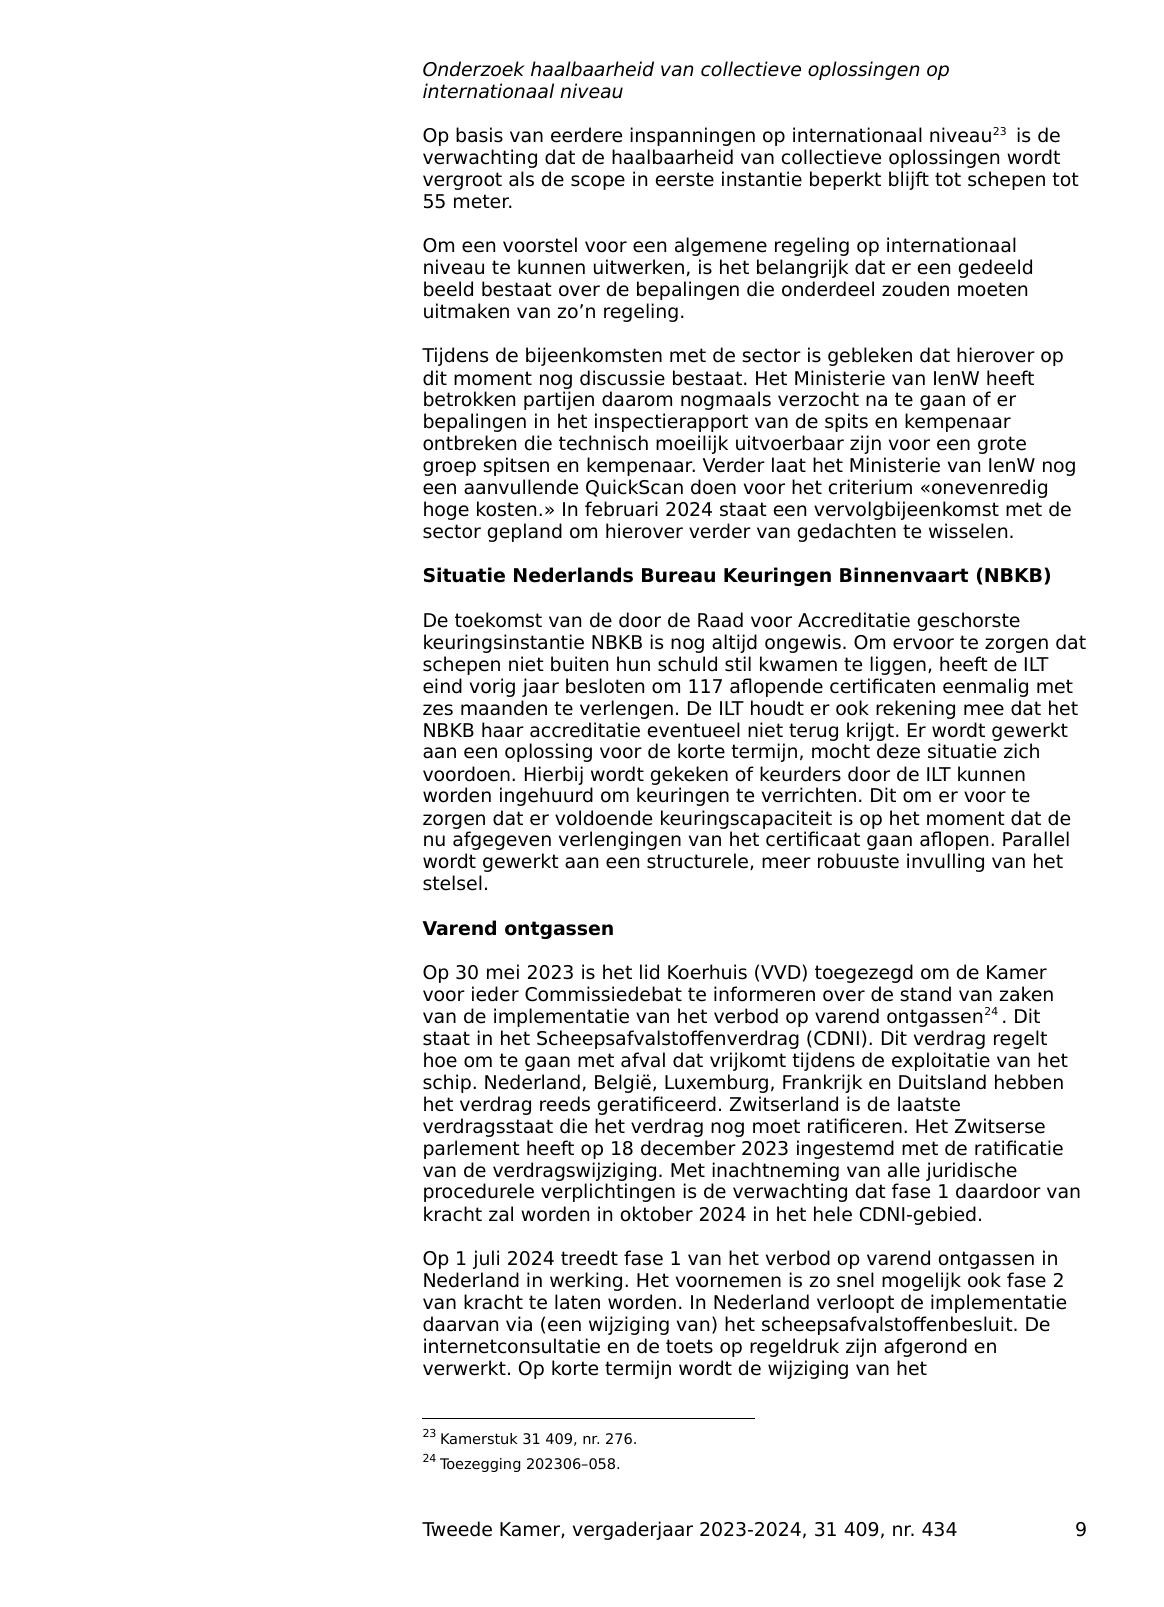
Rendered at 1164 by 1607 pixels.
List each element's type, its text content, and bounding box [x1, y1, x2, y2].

text Op basis van eerdere inspanningen op internationaal niveau is de verwachting dat de haalbaarheid van collectieve oplossingen wordt vergroot als de scope in eerste instantie beperkt blijft tot schepen tot 55 meter. [422, 125, 1087, 213]
subtitle Varend ontgassen [422, 917, 1087, 939]
subtitle Onderzoek haalbaarheid van collectieve oplossingen op internationaal niveau [422, 59, 1087, 103]
text Op 1 juli 2024 treedt fase 1 van het verbod op varend ontgassen in Nederland in werking. Het voornemen is zo snel mogelijk ook fase 2 van kracht te laten worden. In Nederland verloopt de implementatie daarvan via (een wijziging van) het scheepsafvalstoffenbesluit. De internetconsultatie en de toets op regeldruk zijn afgerond en verwerkt. Op korte termijn wordt de wijziging van het [422, 1248, 1087, 1379]
text Toezegging 202306–058. [422, 1452, 1087, 1474]
text De toekomst van de door de Raad voor Accreditatie geschorste keuringsinstantie NBKB is nog altijd ongewis. Om ervoor te zorgen dat schepen niet buiten hun schuld stil kwamen te liggen, heeft de ILT eind vorig jaar besloten om 117 aflopende certificaten eenmalig met zes maanden te verlengen. De ILT houdt er ook rekening mee dat het NBKB haar accreditatie eventueel niet terug krijgt. Er wordt gewerkt aan een oplossing voor de korte termijn, mocht deze situatie zich voordoen. Hierbij wordt gekeken of keurders door de ILT kunnen worden ingehuurd om keuringen te verrichten. Dit om er voor te zorgen dat er voldoende keuringscapaciteit is op het moment dat de nu afgegeven verlengingen van het certificaat gaan aflopen. Parallel wordt gewerkt aan een structurele, meer robuuste invulling van het stelsel. [422, 609, 1087, 895]
text Tijdens de bijeenkomsten met de sector is gebleken dat hierover op dit moment nog discussie bestaat. Het Ministerie van IenW heeft betrokken partijen daarom nogmaals verzocht na te gaan of er bepalingen in het inspectierapport van de spits en kempenaar ontbreken die technisch moeilijk uitvoerbaar zijn voor een grote groep spitsen en kempenaar. Verder laat het Ministerie van IenW nog een aanvullende QuickScan doen voor het criterium «onevenredig hoge kosten.» In februari 2024 staat een vervolgbijeenkomst met de sector gepland om hierover verder van gedachten te wisselen. [422, 345, 1087, 543]
text Om een voorstel voor een algemene regeling op internationaal niveau te kunnen uitwerken, is het belangrijk dat er een gedeeld beeld bestaat over de bepalingen die onderdeel zouden moeten uitmaken van zo’n regeling. [422, 235, 1087, 323]
subtitle Situatie Nederlands Bureau Keuringen Binnenvaart (NBKB) [422, 565, 1087, 587]
text Kamerstuk 31 409, nr. 276. [422, 1427, 1087, 1449]
text Op 30 mei 2023 is het lid Koerhuis (VVD) toegezegd om de Kamer voor ieder Commissiedebat te informeren over de stand van zaken van de implementatie van het verbod op varend ontgassen. Dit staat in het Scheepsafvalstoffenverdrag (CDNI). Dit verdrag regelt hoe om te gaan met afval dat vrijkomt tijdens de exploitatie van het schip. Nederland, België, Luxemburg, Frankrijk en Duitsland hebben het verdrag reeds geratificeerd. Zwitserland is de laatste verdragsstaat die het verdrag nog moet ratificeren. Het Zwitserse parlement heeft op 18 december 2023 ingestemd met de ratificatie van de verdragswijziging. Met inachtneming van alle juridische procedurele verplichtingen is de verwachting dat fase 1 daardoor van kracht zal worden in oktober 2024 in het hele CDNI-gebied. [422, 962, 1087, 1225]
